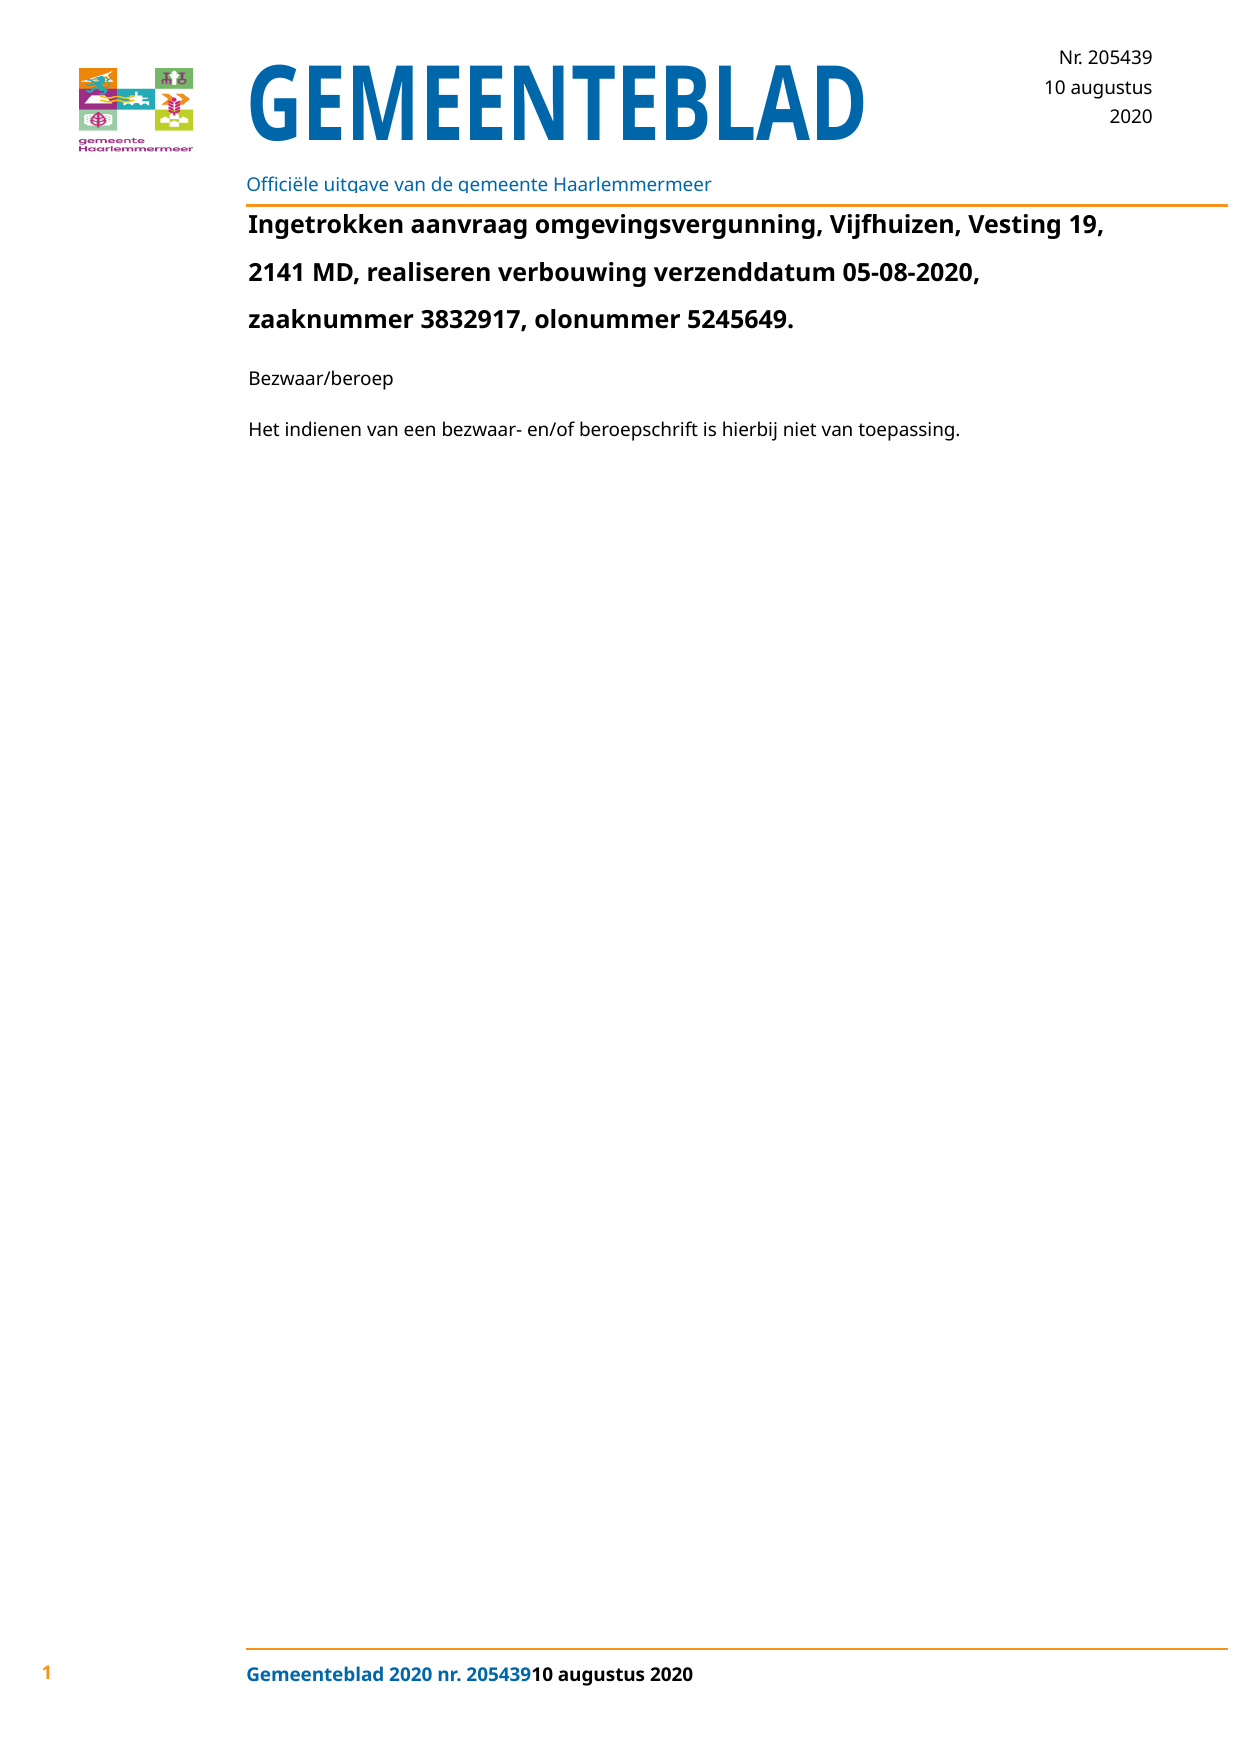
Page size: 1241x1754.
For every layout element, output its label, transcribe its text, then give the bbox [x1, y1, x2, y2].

text Bezwaar/beroep [248, 366, 1152, 391]
text Het indienen van een bezwaar- en/of beroepschrift is hierbij niet van toepassing. [248, 416, 1152, 442]
picture [41, 47, 231, 172]
text Ingetrokken aanvraag omgevingsvergunning, Vijfhuizen, Vesting 19, 2141 MD, realiseren verbouwing verzenddatum 05-08-2020, zaaknummer 3832917, olonummer 5245649. [248, 207, 1152, 336]
